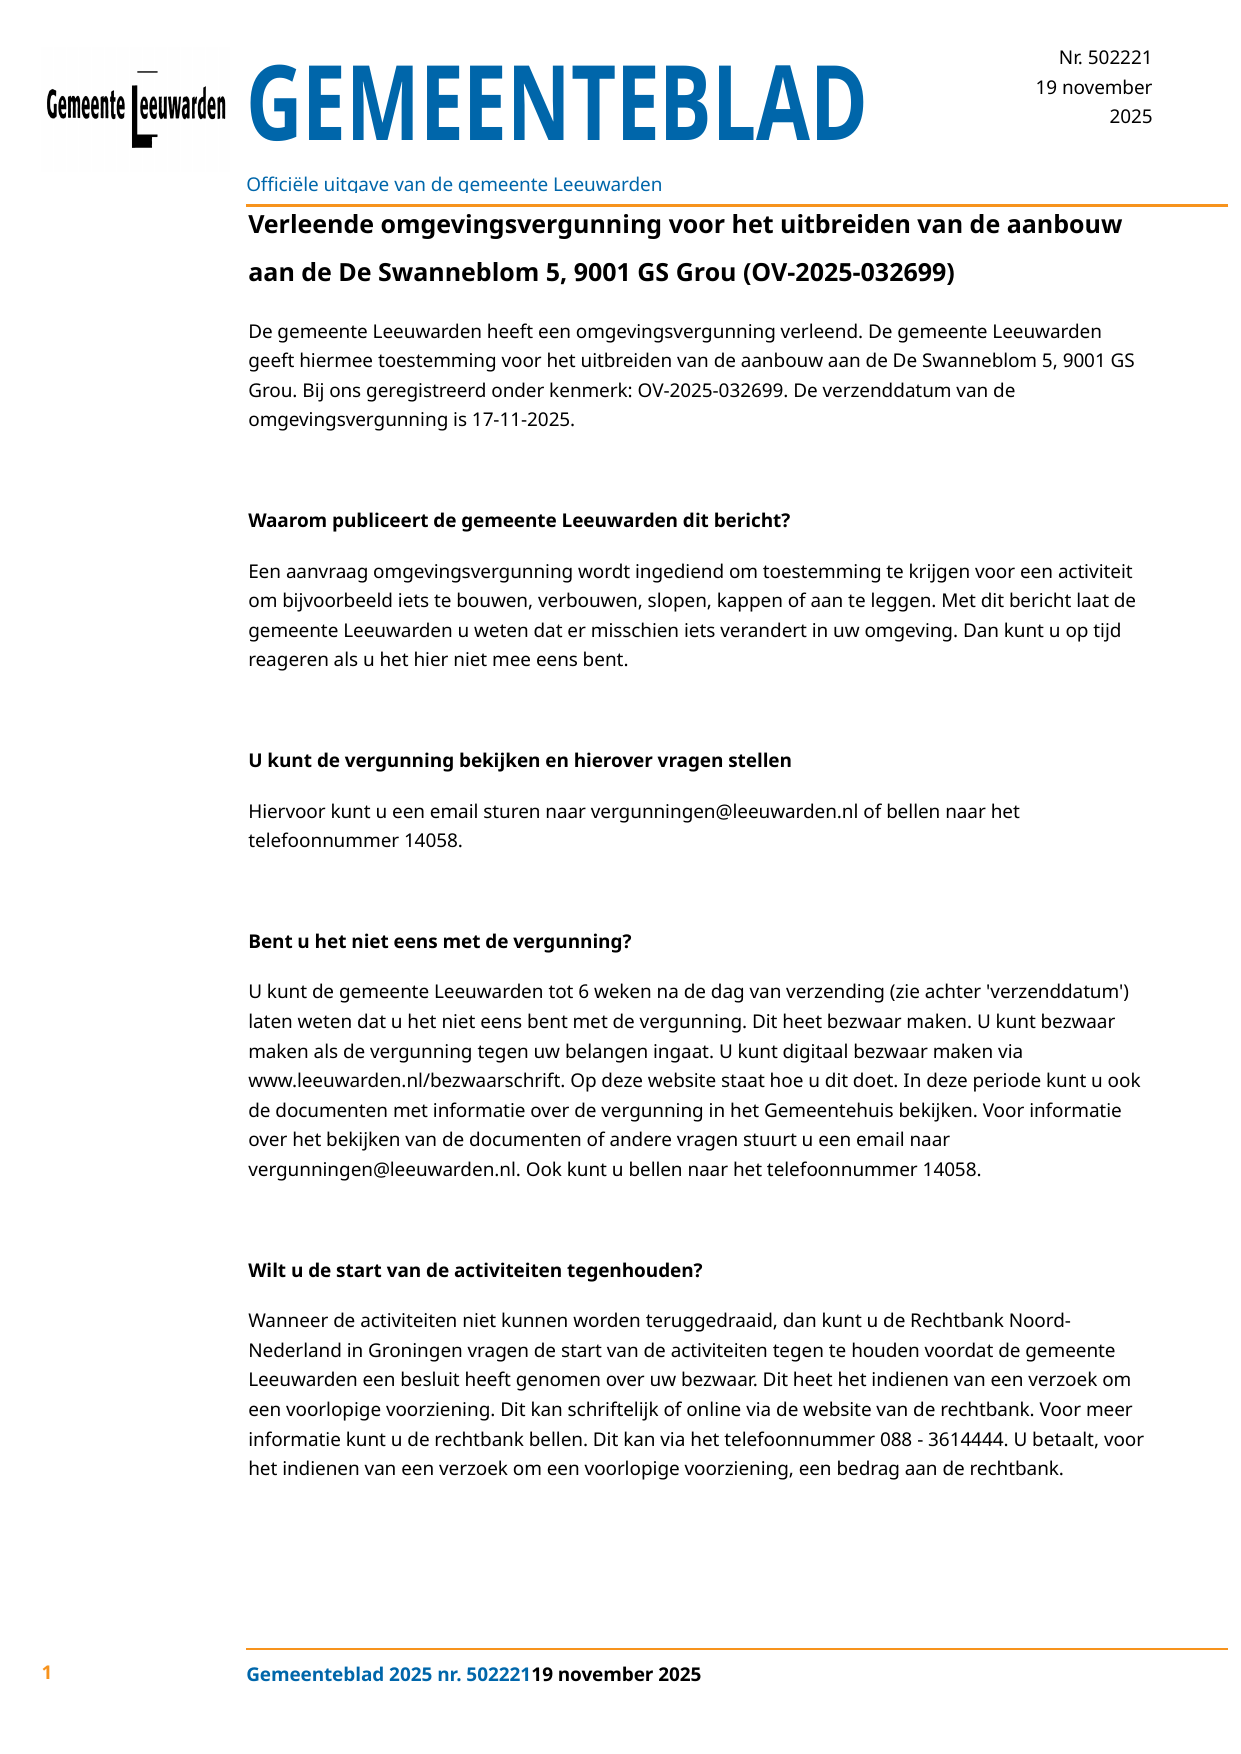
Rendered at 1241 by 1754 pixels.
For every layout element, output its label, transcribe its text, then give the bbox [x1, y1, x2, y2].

text U kunt de gemeente Leeuwarden tot 6 weken na de dag van verzending (zie achter 'verzenddatum') laten weten dat u het niet eens bent met de vergunning. Dit heet bezwaar maken. U kunt bezwaar maken als de vergunning tegen uw belangen ingaat. U kunt digitaal bezwaar maken via www.leeuwarden.nl/bezwaarschrift. Op deze website staat hoe u dit doet. In deze periode kunt u ook de documenten met informatie over de vergunning in het Gemeentehuis bekijken. Voor informatie over het bekijken van de documenten of andere vragen stuurt u een email naar vergunningen@leeuwarden.nl. Ook kunt u bellen naar het telefoonnummer 14058. [248, 979, 1152, 1182]
text Verleende omgevingsvergunning voor het uitbreiden van de aanbouw aan de De Swanneblom 5, 9001 GS Grou (OV-2025-032699) [248, 207, 1152, 288]
text Bent u het niet eens met de vergunning? [248, 928, 1152, 954]
text Wanneer de activiteiten niet kunnen worden teruggedraaid, dan kunt u de Rechtbank Noord-Nederland in Groningen vragen de start van de activiteiten tegen te houden voordat de gemeente Leeuwarden een besluit heeft genomen over uw bezwaar. Dit heet het indienen van een verzoek om een voorlopige voorziening. Dit kan schriftelijk of online via de website van de rechtbank. Voor meer informatie kunt u de rechtbank bellen. Dit kan via het telefoonnummer 088 - 3614444. U betaalt, voor het indienen van een verzoek om een voorlopige voorziening, een bedrag aan de rechtbank. [248, 1307, 1152, 1481]
text Waarom publiceert de gemeente Leeuwarden dit bericht? [248, 507, 1152, 533]
text U kunt de vergunning bekijken en hierover vragen stellen [248, 747, 1152, 773]
text Een aanvraag omgevingsvergunning wordt ingediend om toestemming te krijgen voor een activiteit om bijvoorbeeld iets te bouwen, verbouwen, slopen, kappen of aan te leggen. Met dit bericht laat de gemeente Leeuwarden u weten dat er misschien iets verandert in uw omgeving. Dan kunt u op tijd reageren als u het hier niet mee eens bent. [248, 558, 1152, 672]
text Hiervoor kunt u een email sturen naar vergunningen@leeuwarden.nl of bellen naar het telefoonnummer 14058. [248, 798, 1152, 853]
picture [41, 47, 231, 172]
text De gemeente Leeuwarden heeft een omgevingsvergunning verleend. De gemeente Leeuwarden geeft hiermee toestemming voor het uitbreiden van de aanbouw aan de De Swanneblom 5, 9001 GS Grou. Bij ons geregistreerd onder kenmerk: OV-2025-032699. De verzenddatum van de omgevingsvergunning is 17-11-2025. [248, 318, 1152, 432]
text Wilt u de start van de activiteiten tegenhouden? [248, 1257, 1152, 1283]
